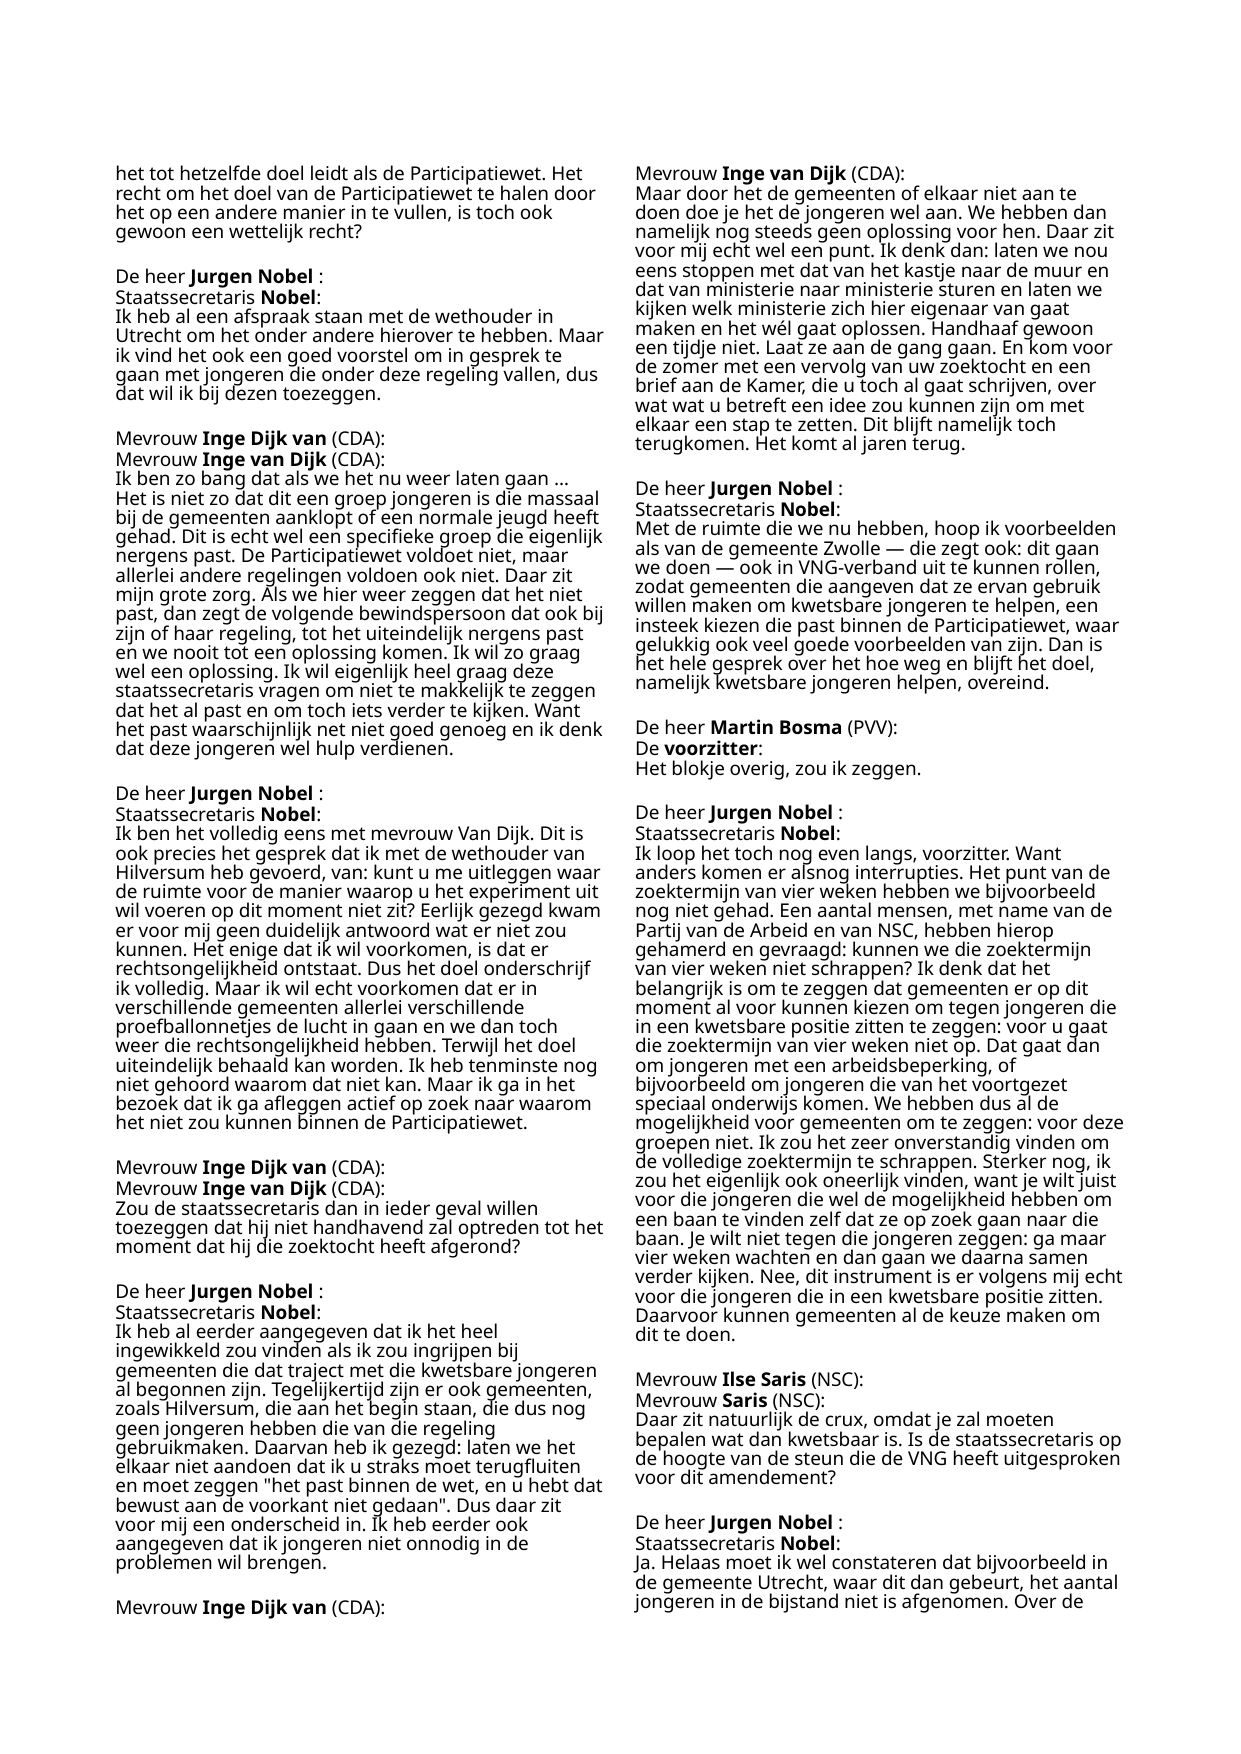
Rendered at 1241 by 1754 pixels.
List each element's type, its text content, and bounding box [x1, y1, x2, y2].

text De heer Jurgen Nobel : [115, 780, 605, 806]
text Mevrouw Inge van Dijk (CDA): [115, 1180, 605, 1199]
text Ik ben het volledig eens met mevrouw Van Dijk. Dit is ook precies het gesprek dat ik met de wethouder van Hilversum heb gevoerd, van: kunt u me uitleggen waar de ruimte voor de manier waarop u het experiment uit wil voeren op dit moment niet zit? Eerlijk gezegd kwam er voor mij geen duidelijk antwoord wat er niet zou kunnen. Het enige dat ik wil voorkomen, is dat er rechtsongelijkheid ontstaat. Dus het doel onderschrijf ik volledig. Maar ik wil echt voorkomen dat er in verschillende gemeenten allerlei verschillende proefballonnetjes de lucht in gaan en we dan toch weer die rechtsongelijkheid hebben. Terwijl het doel uiteindelijk behaald kan worden. Ik heb tenminste nog niet gehoord waarom dat niet kan. Maar ik ga in het bezoek dat ik ga afleggen actief op zoek naar waarom het niet zou kunnen binnen de Participatiewet. [115, 825, 605, 1134]
text Ja. Helaas moet ik wel constateren dat bijvoorbeeld in de gemeente Utrecht, waar dit dan gebeurt, het aantal jongeren in de bijstand niet is afgenomen. Over de [635, 1554, 1125, 1612]
text Mevrouw Ilse Saris (NSC): [635, 1366, 1125, 1392]
text Mevrouw Inge Dijk van (CDA): [115, 425, 605, 451]
text De voorzitter: [635, 740, 1125, 759]
text Ik loop het toch nog even langs, voorzitter. Want anders komen er alsnog interrupties. Het punt van de zoektermijn van vier weken hebben we bijvoorbeeld nog niet gehad. Een aantal mensen, met name van de Partij van de Arbeid en van NSC, hebben hierop gehamerd en gevraagd: kunnen we die zoektermijn van vier weken niet schrappen? Ik denk dat het belangrijk is om te zeggen dat gemeenten er op dit moment al voor kunnen kiezen om tegen jongeren die in een kwetsbare positie zitten te zeggen: voor u gaat die zoektermijn van vier weken niet op. Dat gaat dan om jongeren met een arbeidsbeperking, of bijvoorbeeld om jongeren die van het voortgezet speciaal onderwijs komen. We hebben dus al de mogelijkheid voor gemeenten om te zeggen: voor deze groepen niet. Ik zou het zeer onverstandig vinden om de volledige zoektermijn te schrappen. Sterker nog, ik zou het eigenlijk ook oneerlijk vinden, want je wilt juist voor die jongeren die wel de mogelijkheid hebben om een baan te vinden zelf dat ze op zoek gaan naar die baan. Je wilt niet tegen die jongeren zeggen: ga maar vier weken wachten en dan gaan we daarna samen verder kijken. Nee, dit instrument is er volgens mij echt voor die jongeren die in een kwetsbare positie zitten. Daarvoor kunnen gemeenten al de keuze maken om dit te doen. [635, 844, 1125, 1346]
text Staatssecretaris Nobel: [635, 1535, 1125, 1554]
text De heer Jurgen Nobel : [115, 1278, 605, 1304]
text Mevrouw Saris (NSC): [635, 1392, 1125, 1411]
text De heer Jurgen Nobel : [635, 1509, 1125, 1535]
text Mevrouw Inge van Dijk (CDA): [115, 451, 605, 470]
text Staatssecretaris Nobel: [115, 806, 605, 825]
text Staatssecretaris Nobel: [635, 501, 1125, 520]
text Mevrouw Inge Dijk van (CDA): [115, 1154, 605, 1180]
text De heer Martin Bosma (PVV): [635, 714, 1125, 740]
text het tot hetzelfde doel leidt als de Participatiewet. Het recht om het doel van de Participatiewet te halen door het op een andere manier in te vullen, is toch ook gewoon een wettelijk recht? [115, 165, 605, 242]
text Zou de staatssecretaris dan in ieder geval willen toezeggen dat hij niet handhavend zal optreden tot het moment dat hij die zoektocht heeft afgerond? [115, 1199, 605, 1257]
text Staatssecretaris Nobel: [635, 825, 1125, 844]
text Het blokje overig, zou ik zeggen. [635, 759, 1125, 779]
text De heer Jurgen Nobel : [635, 799, 1125, 825]
text Mevrouw Inge Dijk van (CDA): [115, 1594, 605, 1620]
text Ik heb al eerder aangegeven dat ik het heel ingewikkeld zou vinden als ik zou ingrijpen bij gemeenten die dat traject met die kwetsbare jongeren al begonnen zijn. Tegelijkertijd zijn er ook gemeenten, zoals Hilversum, die aan het begin staan, die dus nog geen jongeren hebben die van die regeling gebruikmaken. Daarvan heb ik gezegd: laten we het elkaar niet aandoen dat ik u straks moet terugfluiten en moet zeggen "het past binnen de wet, en u hebt dat bewust aan de voorkant niet gedaan". Dus daar zit voor mij een onderscheid in. Ik heb eerder ook aangegeven dat ik jongeren niet onnodig in de problemen wil brengen. [115, 1323, 605, 1574]
text Daar zit natuurlijk de crux, omdat je zal moeten bepalen wat dan kwetsbaar is. Is de staatssecretaris op de hoogte van de steun die de VNG heeft uitgesproken voor dit amendement? [635, 1411, 1125, 1488]
text Staatssecretaris Nobel: [115, 289, 605, 308]
text Met de ruimte die we nu hebben, hoop ik voorbeelden als van de gemeente Zwolle — die zegt ook: dit gaan we doen — ook in VNG-verband uit te kunnen rollen, zodat gemeenten die aangeven dat ze ervan gebruik willen maken om kwetsbare jongeren te helpen, een insteek kiezen die past binnen de Participatiewet, waar gelukkig ook veel goede voorbeelden van zijn. Dan is het hele gesprek over het hoe weg en blijft het doel, namelijk kwetsbare jongeren helpen, overeind. [635, 520, 1125, 694]
text De heer Jurgen Nobel : [115, 263, 605, 289]
text Mevrouw Inge van Dijk (CDA): [635, 165, 1125, 184]
text De heer Jurgen Nobel : [635, 475, 1125, 501]
text Staatssecretaris Nobel: [115, 1304, 605, 1323]
text Maar door het de gemeenten of elkaar niet aan te doen doe je het de jongeren wel aan. We hebben dan namelijk nog steeds geen oplossing voor hen. Daar zit voor mij echt wel een punt. Ik denk dan: laten we nou eens stoppen met dat van het kastje naar de muur en dat van ministerie naar ministerie sturen en laten we kijken welk ministerie zich hier eigenaar van gaat maken en het wél gaat oplossen. Handhaaf gewoon een tijdje niet. Laat ze aan de gang gaan. En kom voor de zomer met een vervolg van uw zoektocht en een brief aan de Kamer, die u toch al gaat schrijven, over wat wat u betreft een idee zou kunnen zijn om met elkaar een stap te zetten. Dit blijft namelijk toch terugkomen. Het komt al jaren terug. [635, 184, 1125, 454]
text Ik heb al een afspraak staan met de wethouder in Utrecht om het onder andere hierover te hebben. Maar ik vind het ook een goed voorstel om in gesprek te gaan met jongeren die onder deze regeling vallen, dus dat wil ik bij dezen toezeggen. [115, 308, 605, 404]
text Ik ben zo bang dat als we het nu weer laten gaan … Het is niet zo dat dit een groep jongeren is die massaal bij de gemeenten aanklopt of een normale jeugd heeft gehad. Dit is echt wel een specifieke groep die eigenlijk nergens past. De Participatiewet voldoet niet, maar allerlei andere regelingen voldoen ook niet. Daar zit mijn grote zorg. Als we hier weer zeggen dat het niet past, dan zegt de volgende bewindspersoon dat ook bij zijn of haar regeling, tot het uiteindelijk nergens past en we nooit tot een oplossing komen. Ik wil zo graag wel een oplossing. Ik wil eigenlijk heel graag deze staatssecretaris vragen om niet te makkelijk te zeggen dat het al past en om toch iets verder te kijken. Want het past waarschijnlijk net niet goed genoeg en ik denk dat deze jongeren wel hulp verdienen. [115, 470, 605, 759]
